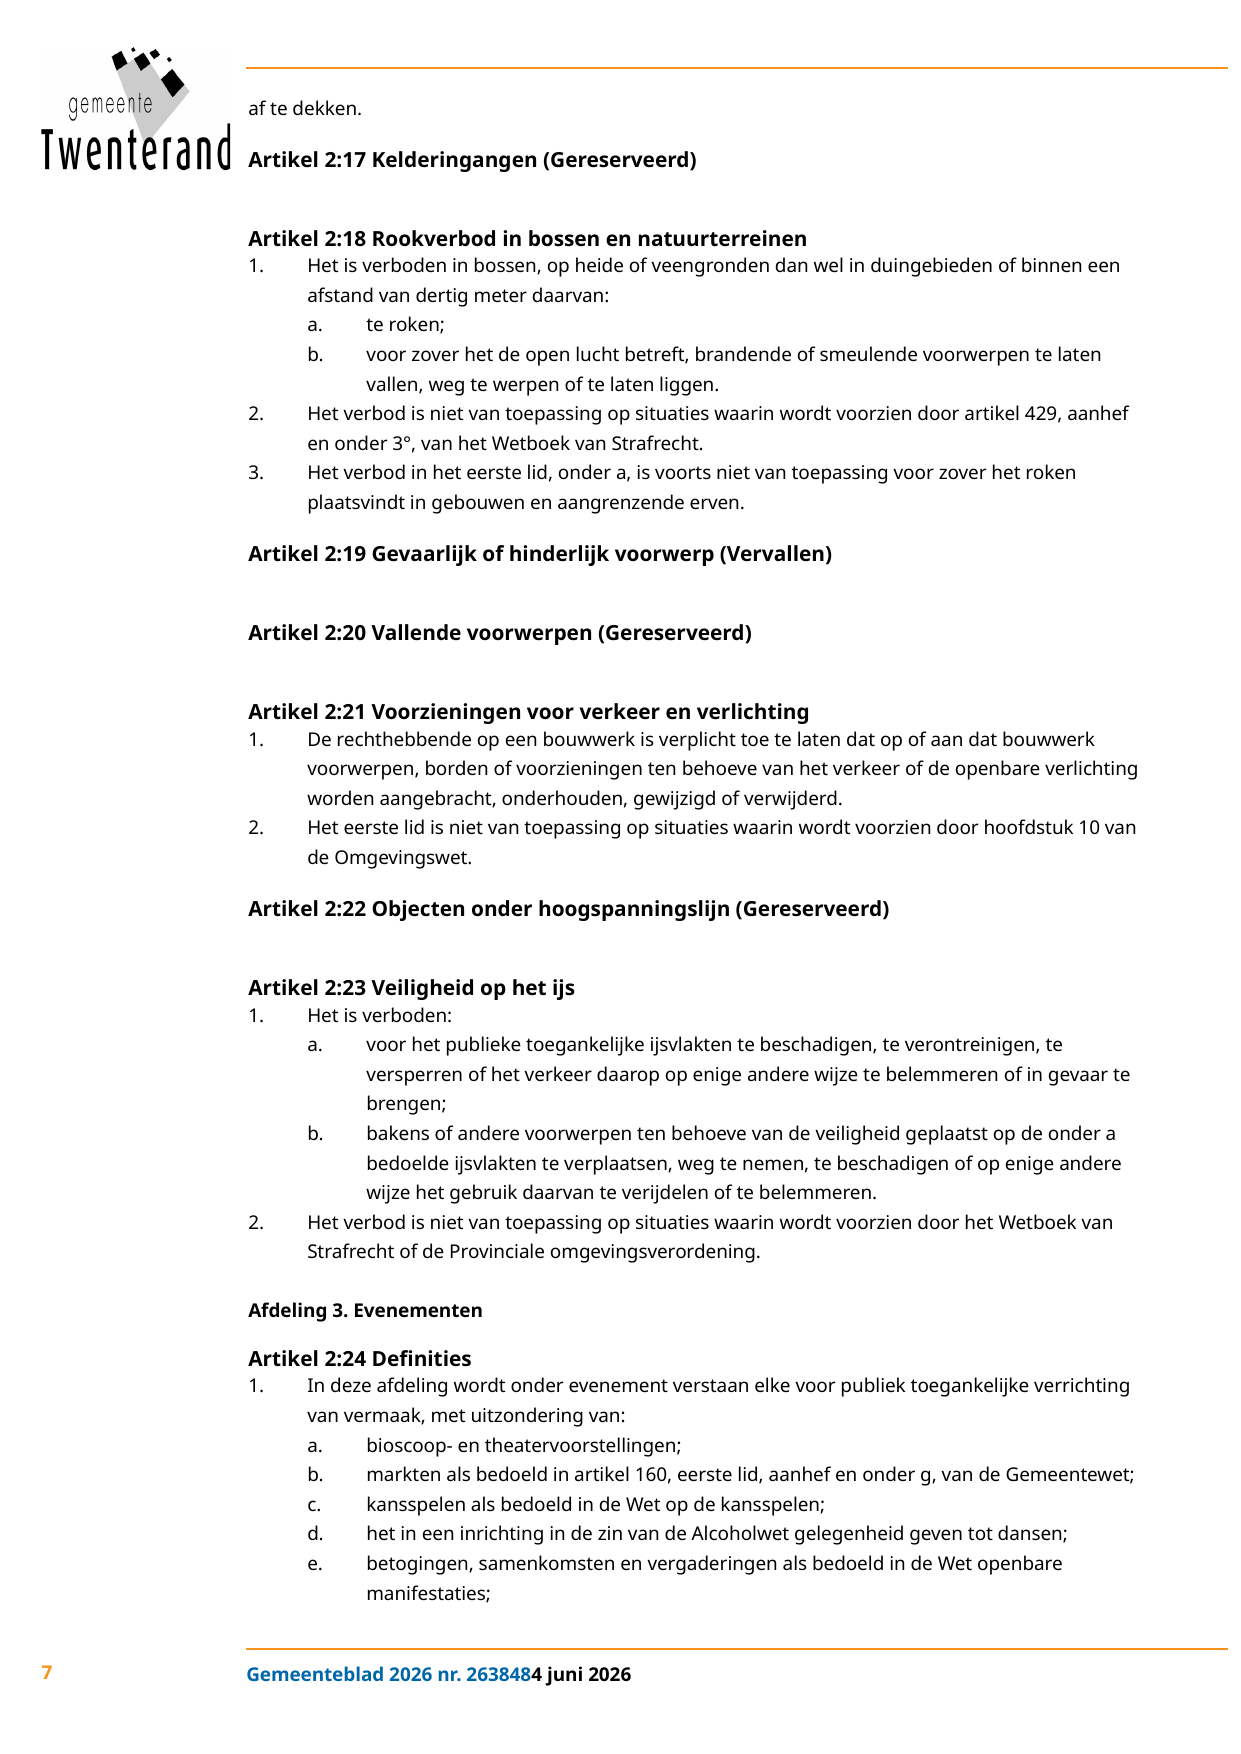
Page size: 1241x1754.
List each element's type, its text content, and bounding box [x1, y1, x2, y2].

list te roken; [307, 312, 1152, 337]
list bioscoop- en theatervoorstellingen; [307, 1432, 1152, 1457]
list Het is verboden in bossen, op heide of veengronden dan wel in duingebieden of binnen een afstand van dertig meter daarvan: [248, 252, 1152, 308]
list Het verbod in het eerste lid, onder a, is voorts niet van toepassing voor zover het roken plaatsvindt in gebouwen en aangrenzende erven. [248, 459, 1152, 515]
text Afdeling 3. Evenementen [248, 1298, 1152, 1323]
list kansspelen als bedoeld in de Wet op de kansspelen; [307, 1491, 1152, 1517]
text Artikel 2:21 Voorzieningen voor verkeer en verlichting [248, 697, 1152, 726]
text Artikel 2:19 Gevaarlijk of hinderlijk voorwerp (Vervallen) [248, 539, 1152, 568]
list Het eerste lid is niet van toepassing op situaties waarin wordt voorzien door hoofdstuk 10 van de Omgevingswet. [248, 814, 1152, 870]
text Artikel 2:23 Veiligheid op het ijs [248, 973, 1152, 1002]
list markten als bedoeld in artikel 160, eerste lid, aanhef en onder g, van de Gemeentewet; [307, 1461, 1152, 1487]
list Het verbod is niet van toepassing op situaties waarin wordt voorzien door het Wetboek van Strafrecht of de Provinciale omgevingsverordening. [248, 1209, 1152, 1264]
list Het is verboden: [248, 1002, 1152, 1027]
list voor het publieke toegankelijke ijsvlakten te beschadigen, te verontreinigen, te versperren of het verkeer daarop op enige andere wijze te belemmeren of in gevaar te brengen; [307, 1031, 1152, 1116]
text Artikel 2:24 Definities [248, 1344, 1152, 1373]
list In deze afdeling wordt onder evenement verstaan elke voor publiek toegankelijke verrichting van vermaak, met uitzondering van: [248, 1373, 1152, 1428]
picture [41, 47, 231, 172]
text af te dekken. [248, 95, 1152, 121]
text Artikel 2:18 Rookverbod in bossen en natuurterreinen [248, 224, 1152, 252]
list Het verbod is niet van toepassing op situaties waarin wordt voorzien door artikel 429, aanhef en onder 3°, van het Wetboek van Strafrecht. [248, 400, 1152, 456]
list betogingen, samenkomsten en vergaderingen als bedoeld in de Wet openbare manifestaties; [307, 1550, 1152, 1605]
list bakens of andere voorwerpen ten behoeve van de veiligheid geplaatst op de onder a bedoelde ijsvlakten te verplaatsen, weg te nemen, te beschadigen of op enige andere wijze het gebruik daarvan te verijdelen of te belemmeren. [307, 1120, 1152, 1205]
text Artikel 2:22 Objecten onder hoogspanningslijn (Gereserveerd) [248, 894, 1152, 923]
list voor zover het de open lucht betreft, brandende of smeulende voorwerpen te laten vallen, weg te werpen of te laten liggen. [307, 341, 1152, 397]
text Artikel 2:17 Kelderingangen (Gereserveerd) [248, 145, 1152, 174]
text Artikel 2:20 Vallende voorwerpen (Gereserveerd) [248, 618, 1152, 647]
list het in een inrichting in de zin van de Alcoholwet gelegenheid geven tot dansen; [307, 1521, 1152, 1546]
list De rechthebbende op een bouwwerk is verplicht toe te laten dat op of aan dat bouwwerk voorwerpen, borden of voorzieningen ten behoeve van het verkeer of de openbare verlichting worden aangebracht, onderhouden, gewijzigd of verwijderd. [248, 726, 1152, 811]
